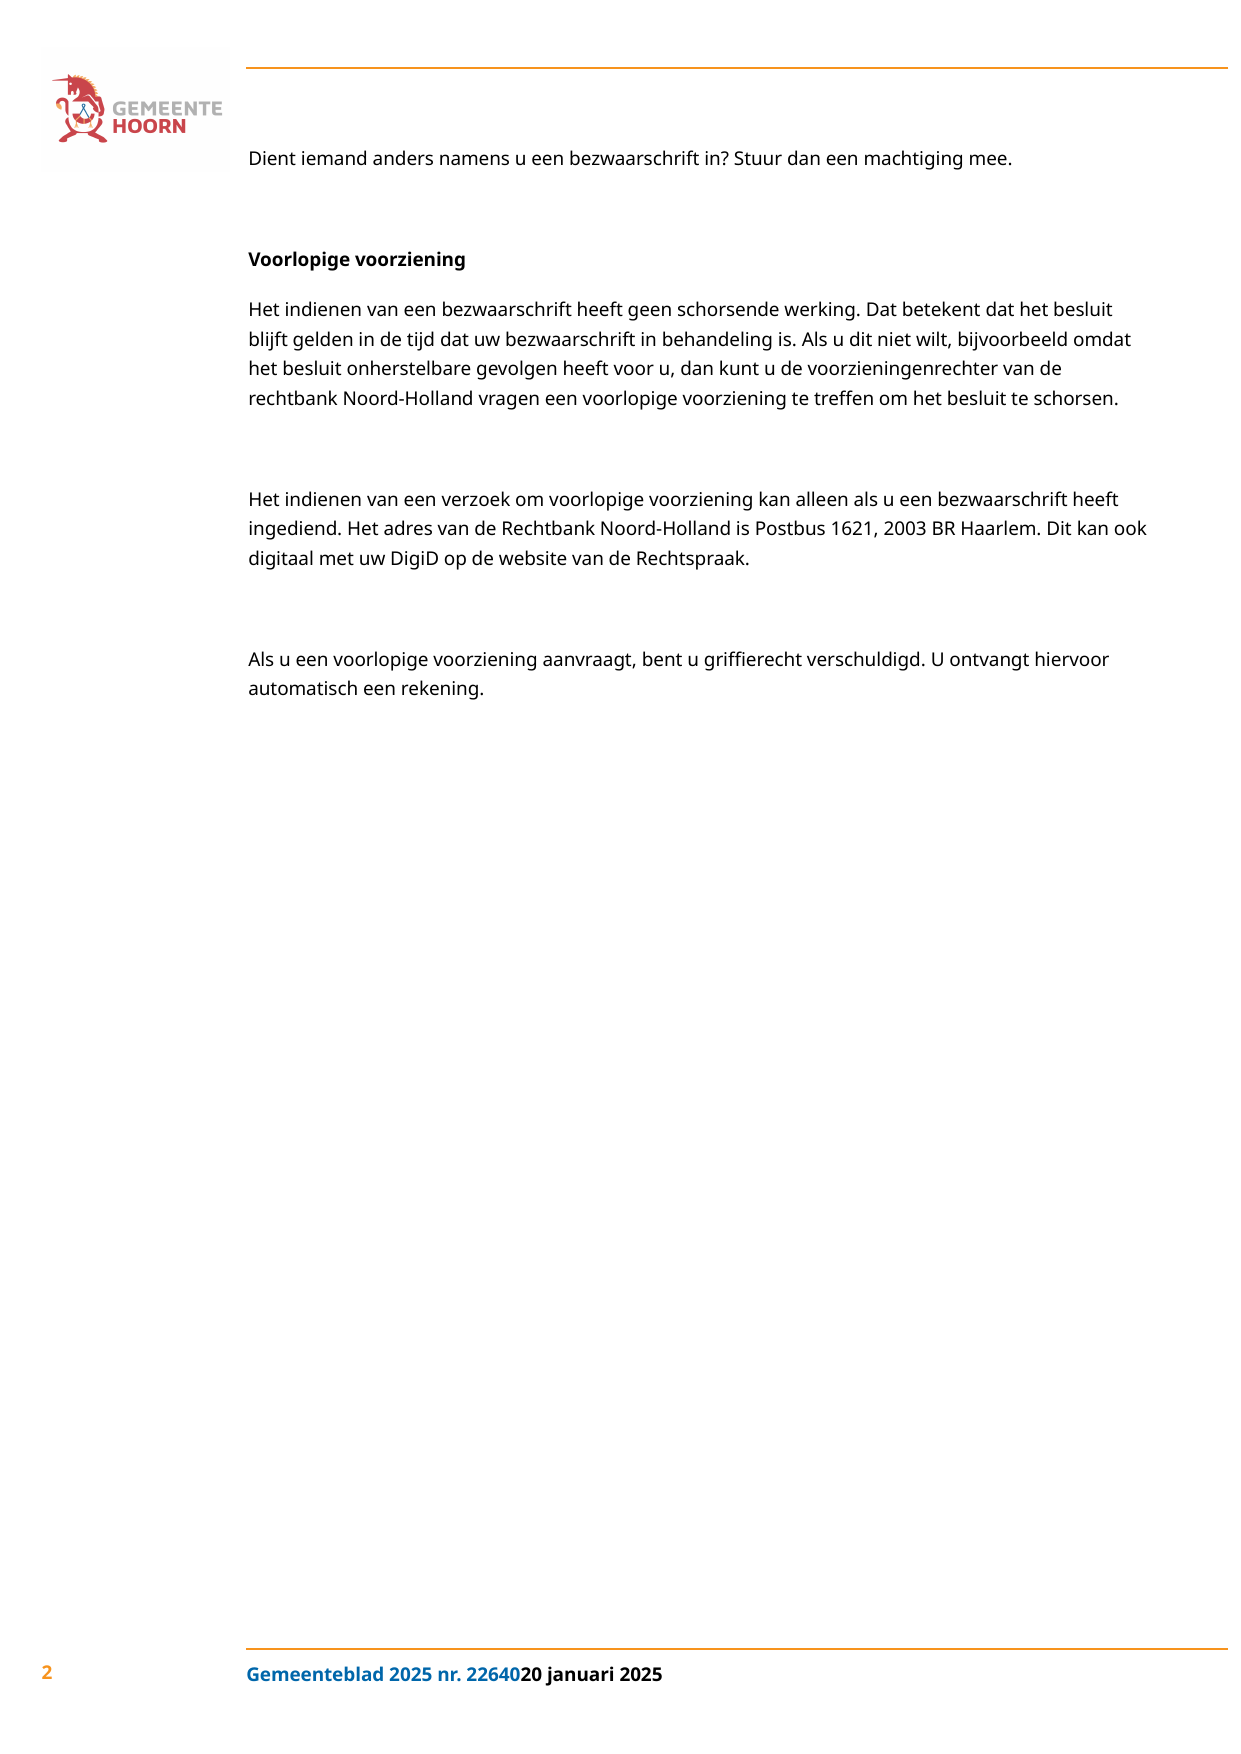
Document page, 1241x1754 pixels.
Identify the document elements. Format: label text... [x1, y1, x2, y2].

text Het indienen van een bezwaarschrift heeft geen schorsende werking. Dat betekent dat het besluit blijft gelden in de tijd dat uw bezwaarschrift in behandeling is. Als u dit niet wilt, bijvoorbeeld omdat het besluit onherstelbare gevolgen heeft voor u, dan kunt u de voorzieningenrechter van de rechtbank Noord-Holland vragen een voorlopige voorziening te treffen om het besluit te schorsen. [248, 296, 1152, 411]
text Als u een voorlopige voorziening aanvraagt, bent u griffierecht verschuldigd. U ontvangt hiervoor automatisch een rekening. [248, 646, 1152, 701]
picture [41, 47, 231, 172]
text Dient iemand anders namens u een bezwaarschrift in? Stuur dan een machtiging mee. [248, 145, 1152, 171]
text Het indienen van een verzoek om voorlopige voorziening kan alleen als u een bezwaarschrift heeft ingediend. Het adres van de Rechtbank Noord-Holland is Postbus 1621, 2003 BR Haarlem. Dit kan ook digitaal met uw DigiD op de website van de Rechtspraak. [248, 486, 1152, 571]
text Voorlopige voorziening [248, 246, 1152, 272]
